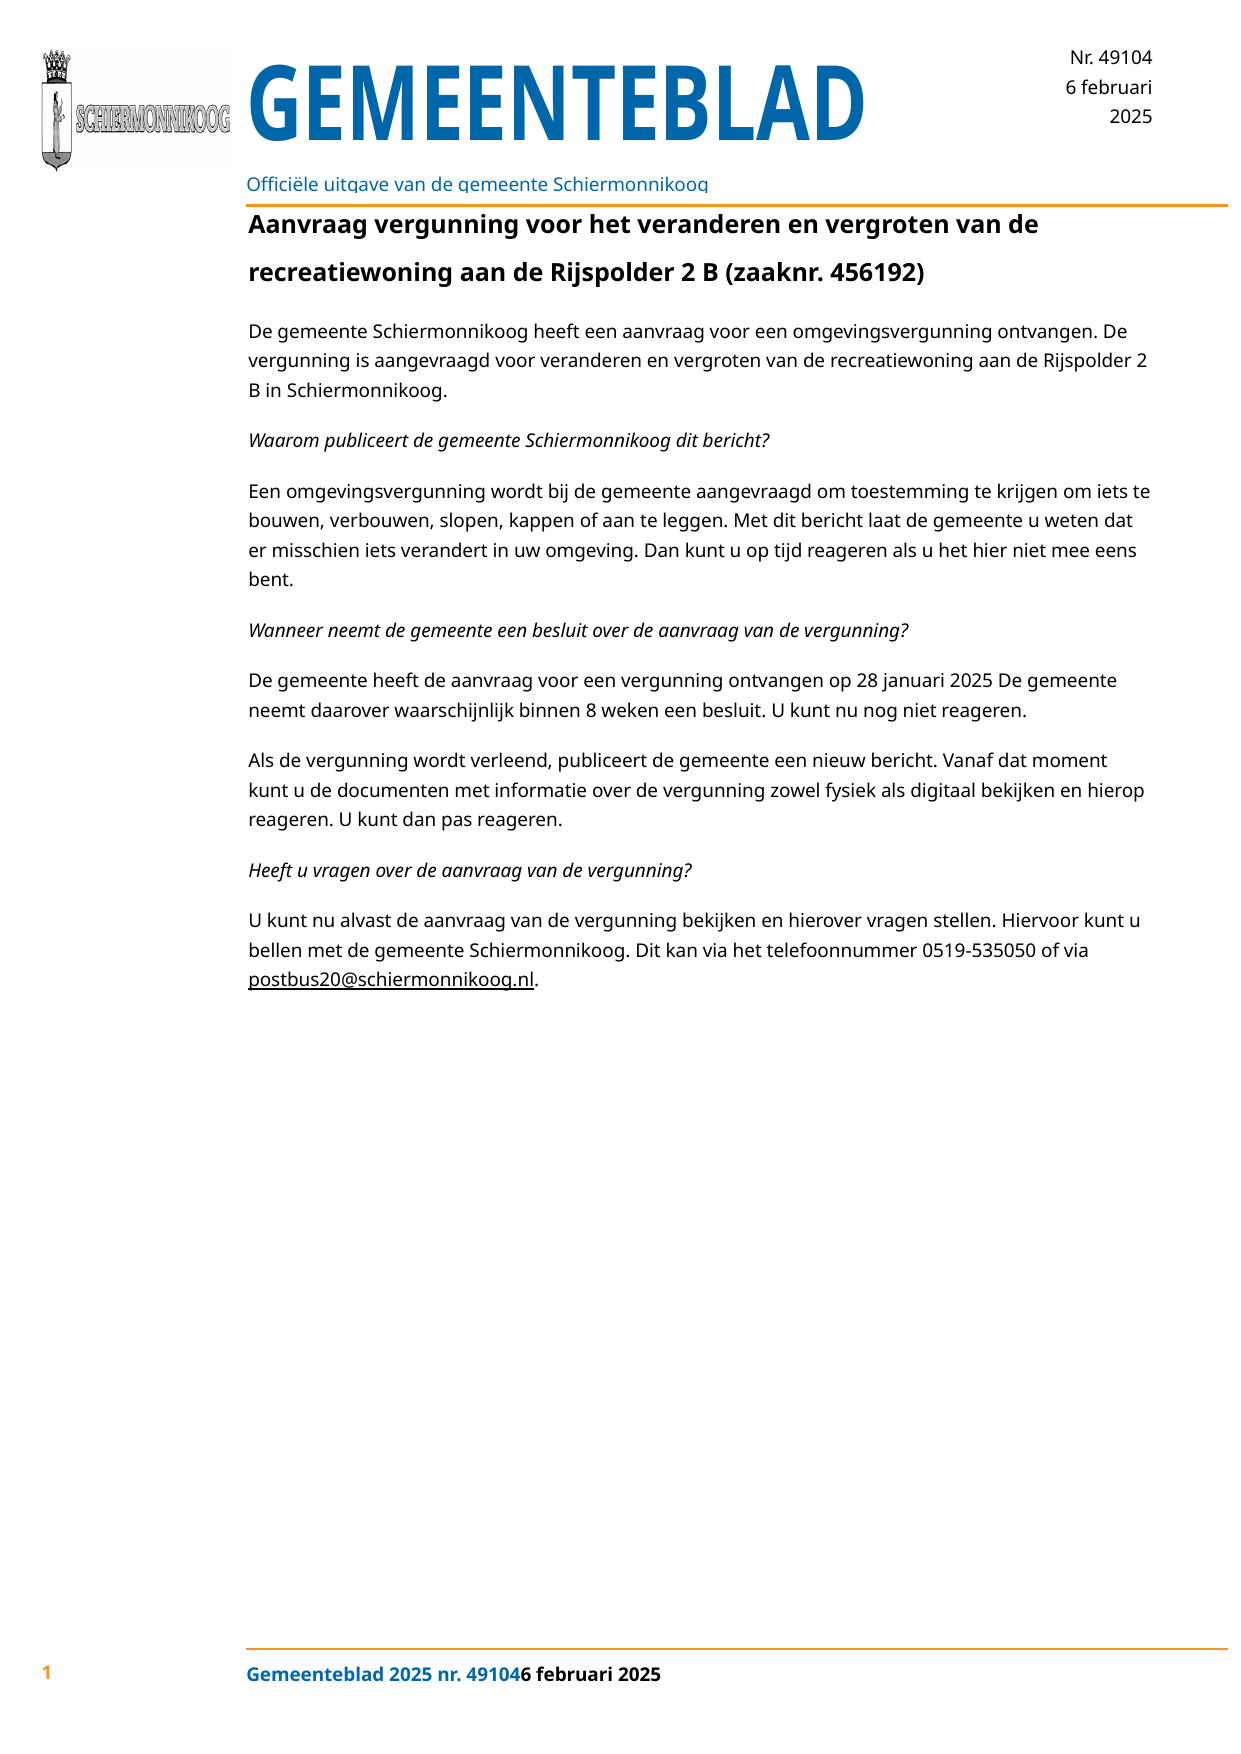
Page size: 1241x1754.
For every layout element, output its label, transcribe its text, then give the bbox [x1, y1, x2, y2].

text Als de vergunning wordt verleend, publiceert de gemeente een nieuw bericht. Vanaf dat moment kunt u de documenten met informatie over de vergunning zowel fysiek als digitaal bekijken en hierop reageren. U kunt dan pas reageren. [248, 747, 1152, 832]
text Waarom publiceert de gemeente Schiermonnikoog dit bericht? [248, 427, 1152, 453]
picture [41, 47, 231, 172]
text Wanneer neemt de gemeente een besluit over de aanvraag van de vergunning? [248, 617, 1152, 643]
text U kunt nu alvast de aanvraag van de vergunning bekijken en hierover vragen stellen. Hiervoor kunt u bellen met de gemeente Schiermonnikoog. Dit kan via het telefoonnummer 0519-535050 of via postbus20@schiermonnikoog.nl. [248, 907, 1152, 992]
text Aanvraag vergunning voor het veranderen en vergroten van de recreatiewoning aan de Rijspolder 2 B (zaaknr. 456192) [248, 207, 1152, 288]
text De gemeente Schiermonnikoog heeft een aanvraag voor een omgevingsvergunning ontvangen. De vergunning is aangevraagd voor veranderen en vergroten van de recreatiewoning aan de Rijspolder 2 B in Schiermonnikoog. [248, 318, 1152, 403]
text Heeft u vragen over de aanvraag van de vergunning? [248, 857, 1152, 883]
text Een omgevingsvergunning wordt bij de gemeente aangevraagd om toestemming te krijgen om iets te bouwen, verbouwen, slopen, kappen of aan te leggen. Met dit bericht laat de gemeente u weten dat er misschien iets verandert in uw omgeving. Dan kunt u op tijd reageren als u het hier niet mee eens bent. [248, 478, 1152, 592]
text De gemeente heeft de aanvraag voor een vergunning ontvangen op 28 januari 2025 De gemeente neemt daarover waarschijnlijk binnen 8 weken een besluit. U kunt nu nog niet reageren. [248, 667, 1152, 723]
